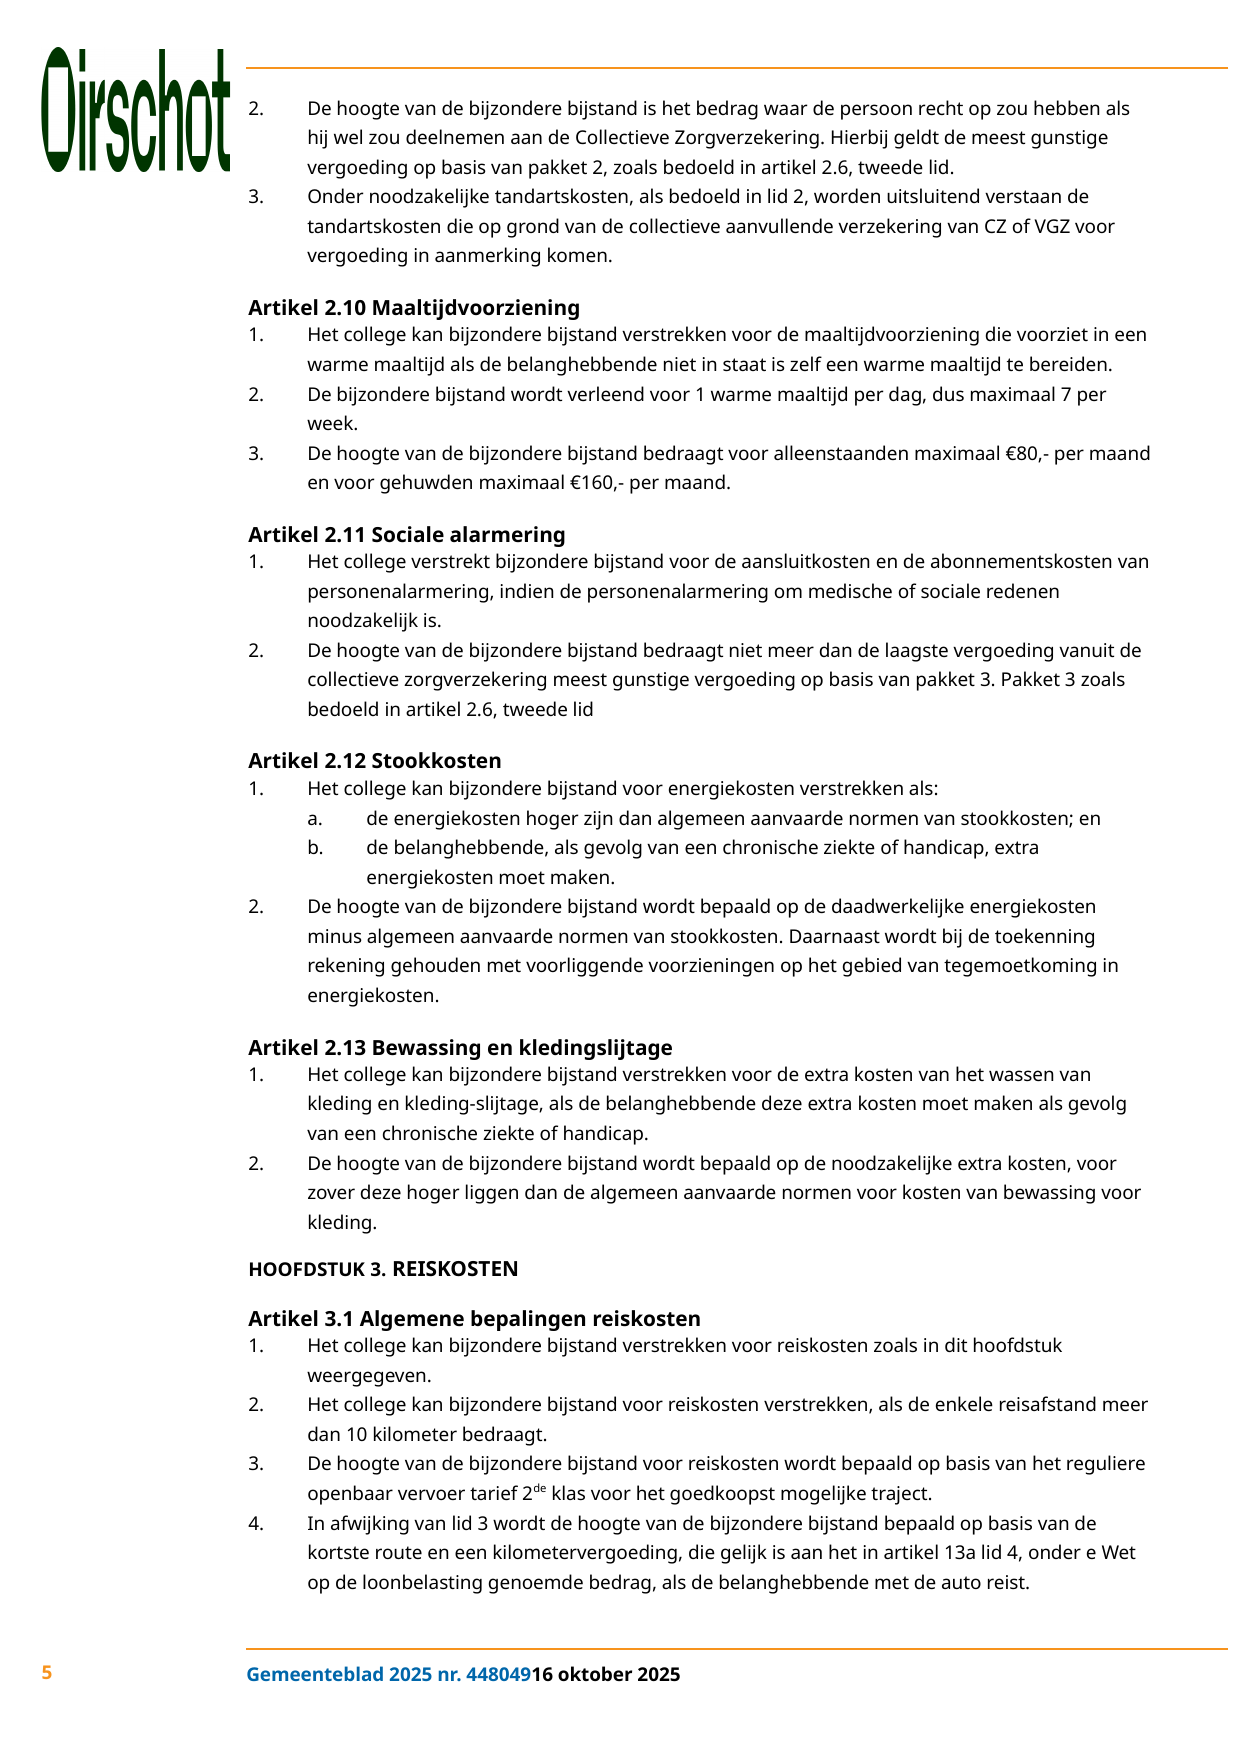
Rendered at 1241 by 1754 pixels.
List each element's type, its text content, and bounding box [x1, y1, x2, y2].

list De bijzondere bijstand wordt verleend voor 1 warme maaltijd per dag, dus maximaal 7 per week. [248, 381, 1152, 436]
list De hoogte van de bijzondere bijstand is het bedrag waar de persoon recht op zou hebben als hij wel zou deelnemen aan de Collectieve Zorgverzekering. Hierbij geldt de meest gunstige vergoeding op basis van pakket 2, zoals bedoeld in artikel 2.6, tweede lid. [248, 95, 1152, 180]
list De hoogte van de bijzondere bijstand bedraagt voor alleenstaanden maximaal €80,- per maand en voor gehuwden maximaal €160,- per maand. [248, 440, 1152, 495]
list de energiekosten hoger zijn dan algemeen aanvaarde normen van stookkosten; en [307, 805, 1152, 830]
list Het college kan bijzondere bijstand verstrekken voor de maaltijdvoorziening die voorziet in een warme maaltijd als de belanghebbende niet in staat is zelf een warme maaltijd te bereiden. [248, 322, 1152, 377]
list Het college kan bijzondere bijstand verstrekken voor reiskosten zoals in dit hoofdstuk weergegeven. [248, 1332, 1152, 1388]
list De hoogte van de bijzondere bijstand voor reiskosten wordt bepaald op basis van het reguliere openbaar vervoer tarief 2de klas voor het goedkoopst mogelijke traject. [248, 1451, 1152, 1506]
list De hoogte van de bijzondere bijstand wordt bepaald op de noodzakelijke extra kosten, voor zover deze hoger liggen dan de algemeen aanvaarde normen voor kosten van bewassing voor kleding. [248, 1150, 1152, 1235]
text Artikel 2.11 Sociale alarmering [248, 520, 1152, 548]
text Artikel 3.1 Algemene bepalingen reiskosten [248, 1304, 1152, 1332]
list Onder noodzakelijke tandartskosten, als bedoeld in lid 2, worden uitsluitend verstaan de tandartskosten die op grond van de collectieve aanvullende verzekering van CZ of VGZ voor vergoeding in aanmerking komen. [248, 183, 1152, 268]
picture [41, 47, 231, 172]
list De hoogte van de bijzondere bijstand bedraagt niet meer dan de laagste vergoeding vanuit de collectieve zorgverzekering meest gunstige vergoeding op basis van pakket 3. Pakket 3 zoals bedoeld in artikel 2.6, tweede lid [248, 637, 1152, 722]
list In afwijking van lid 3 wordt de hoogte van de bijzondere bijstand bepaald op basis van de kortste route en een kilometervergoeding, die gelijk is aan het in artikel 13a lid 4, onder e Wet op de loonbelasting genoemde bedrag, als de belanghebbende met de auto reist. [248, 1510, 1152, 1595]
list de belanghebbende, als gevolg van een chronische ziekte of handicap, extra energiekosten moet maken. [307, 834, 1152, 889]
list De hoogte van de bijzondere bijstand wordt bepaald op de daadwerkelijke energiekosten minus algemeen aanvaarde normen van stookkosten. Daarnaast wordt bij de toekenning rekening gehouden met voorliggende voorzieningen op het gebied van tegemoetkoming in energiekosten. [248, 893, 1152, 1008]
text HOOFDSTUK 3. REISKOSTEN [248, 1254, 1152, 1283]
text Artikel 2.10 Maaltijdvoorziening [248, 293, 1152, 322]
list Het college kan bijzondere bijstand voor reiskosten verstrekken, als de enkele reisafstand meer dan 10 kilometer bedraagt. [248, 1391, 1152, 1447]
text Artikel 2.12 Stookkosten [248, 747, 1152, 775]
list Het college kan bijzondere bijstand voor energiekosten verstrekken als: [248, 775, 1152, 801]
list Het college verstrekt bijzondere bijstand voor de aansluitkosten en de abonnementskosten van personenalarmering, indien de personenalarmering om medische of sociale redenen noodzakelijk is. [248, 548, 1152, 633]
text Artikel 2.13 Bewassing en kledingslijtage [248, 1033, 1152, 1061]
list Het college kan bijzondere bijstand verstrekken voor de extra kosten van het wassen van kleding en kleding-slijtage, als de belanghebbende deze extra kosten moet maken als gevolg van een chronische ziekte of handicap. [248, 1061, 1152, 1146]
